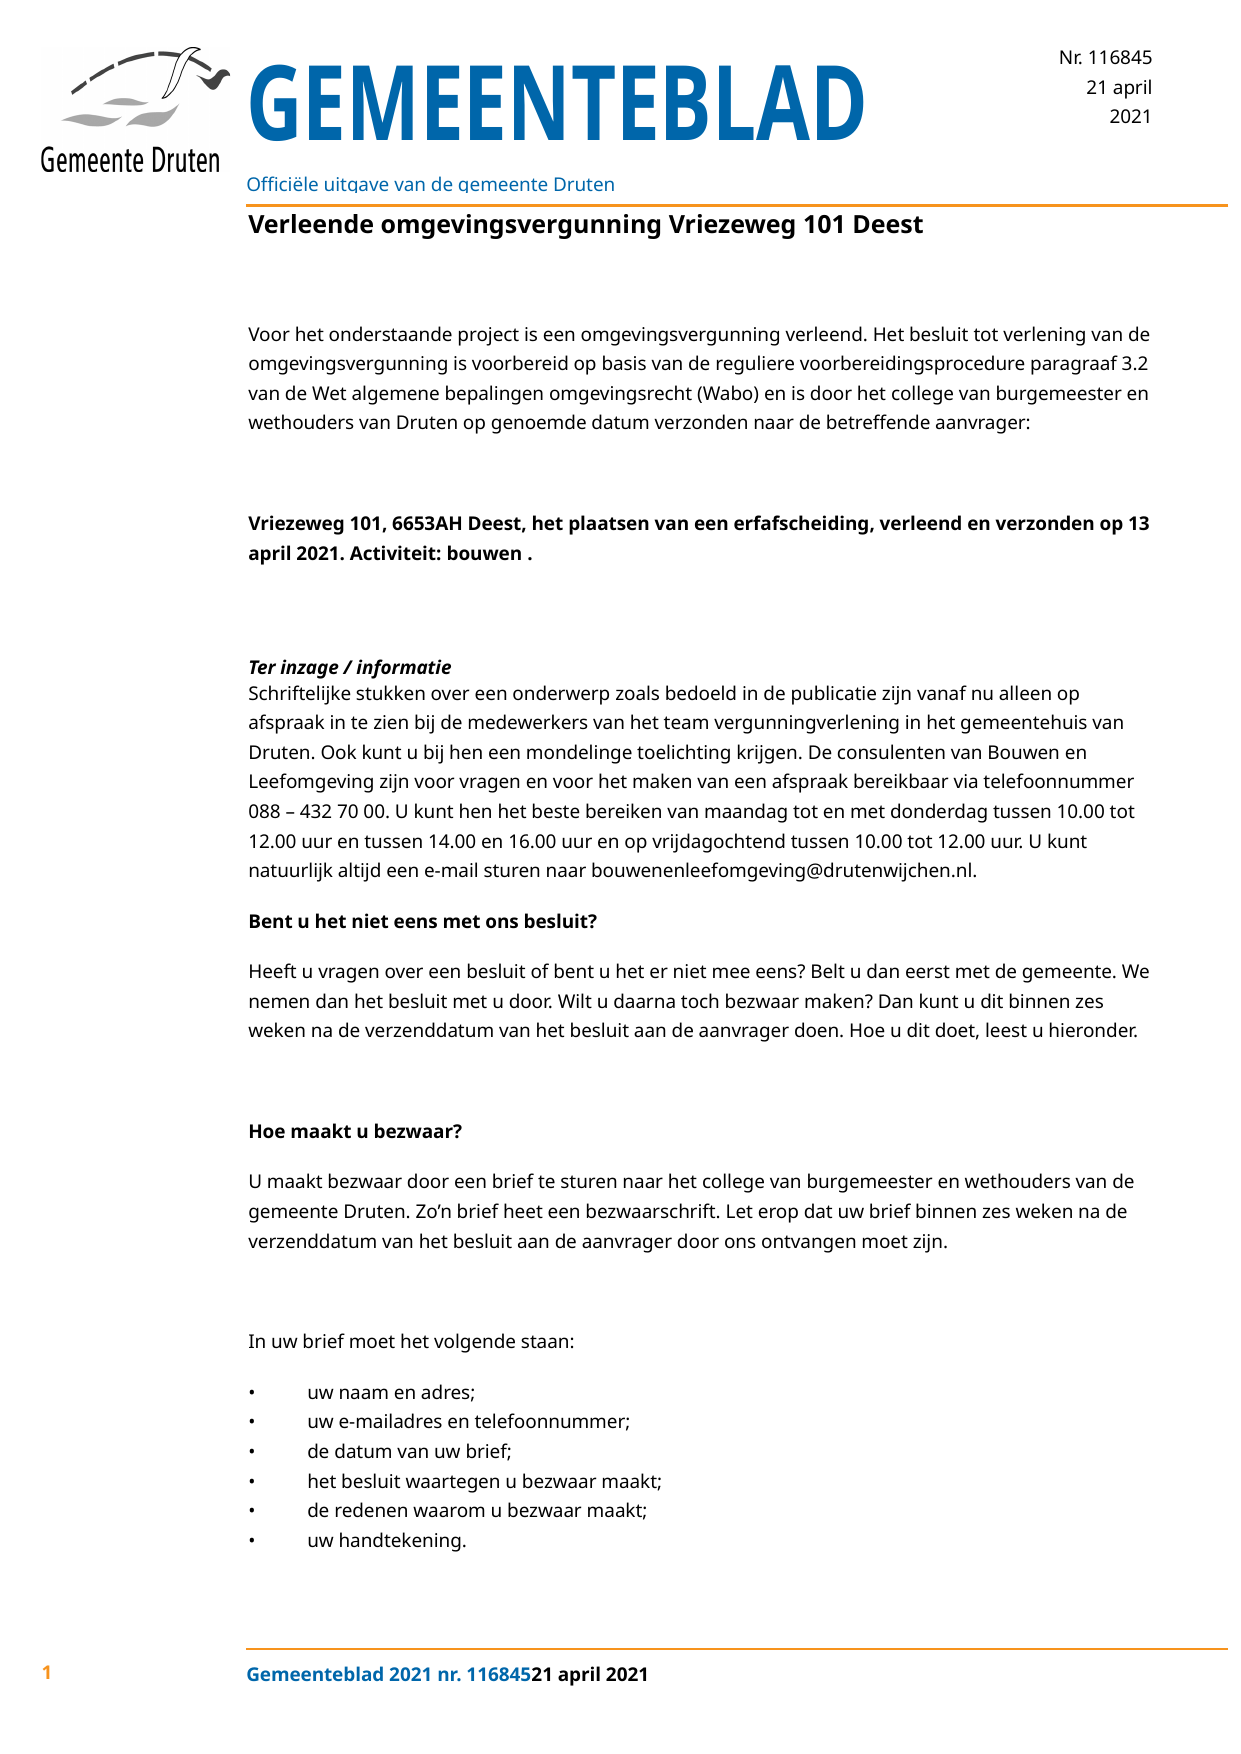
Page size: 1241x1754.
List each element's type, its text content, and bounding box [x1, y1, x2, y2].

text In uw brief moet het volgende staan: [248, 1329, 1152, 1354]
list het besluit waartegen u bezwaar maakt; [248, 1468, 1152, 1494]
text U maakt bezwaar door een brief te sturen naar het college van burgemeester en wethouders van de gemeente Druten. Zo’n brief heet een bezwaarschrift. Let erop dat uw brief binnen zes weken na de verzenddatum van het besluit aan de aanvrager door ons ontvangen moet zijn. [248, 1169, 1152, 1254]
picture [41, 47, 231, 172]
text Bent u het niet eens met ons besluit? [248, 908, 1152, 934]
list uw handtekening. [248, 1527, 1152, 1553]
list uw naam en adres; [248, 1379, 1152, 1405]
text Verleende omgevingsvergunning Vriezeweg 101 Deest [248, 207, 1152, 241]
list de datum van uw brief; [248, 1438, 1152, 1464]
text Hoe maakt u bezwaar? [248, 1118, 1152, 1144]
list uw e-mailadres en telefoonnummer; [248, 1409, 1152, 1434]
text Vriezeweg 101, 6653AH Deest, het plaatsen van een erfafscheiding, verleend en verzonden op 13 april 2021. Activiteit: bouwen . [248, 510, 1152, 566]
text Schriftelijke stukken over een onderwerp zoals bedoeld in de publicatie zijn vanaf nu alleen op afspraak in te zien bij de medewerkers van het team vergunningverlening in het gemeentehuis van Druten. Ook kunt u bij hen een mondelinge toelichting krijgen. De consulenten van Bouwen en Leefomgeving zijn voor vragen en voor het maken van een afspraak bereikbaar via telefoonnummer 088 – 432 70 00. U kunt hen het beste bereiken van maandag tot en met donderdag tussen 10.00 tot 12.00 uur en tussen 14.00 en 16.00 uur en op vrijdagochtend tussen 10.00 tot 12.00 uur. U kunt natuurlijk altijd een e-mail sturen naar bouwenenleefomgeving@drutenwijchen.nl. [248, 680, 1152, 883]
text Ter inzage / informatie [248, 654, 1152, 680]
text Voor het onderstaande project is een omgevingsvergunning verleend. Het besluit tot verlening van de omgevingsvergunning is voorbereid op basis van de reguliere voorbereidingsprocedure paragraaf 3.2 van de Wet algemene bepalingen omgevingsrecht (Wabo) en is door het college van burgemeester en wethouders van Druten op genoemde datum verzonden naar de betreffende aanvrager: [248, 321, 1152, 435]
text Heeft u vragen over een besluit of bent u het er niet mee eens? Belt u dan eerst met de gemeente. We nemen dan het besluit met u door. Wilt u daarna toch bezwaar maken? Dan kunt u dit binnen zes weken na de verzenddatum van het besluit aan de aanvrager doen. Hoe u dit doet, leest u hieronder. [248, 958, 1152, 1043]
list de redenen waarom u bezwaar maakt; [248, 1497, 1152, 1523]
